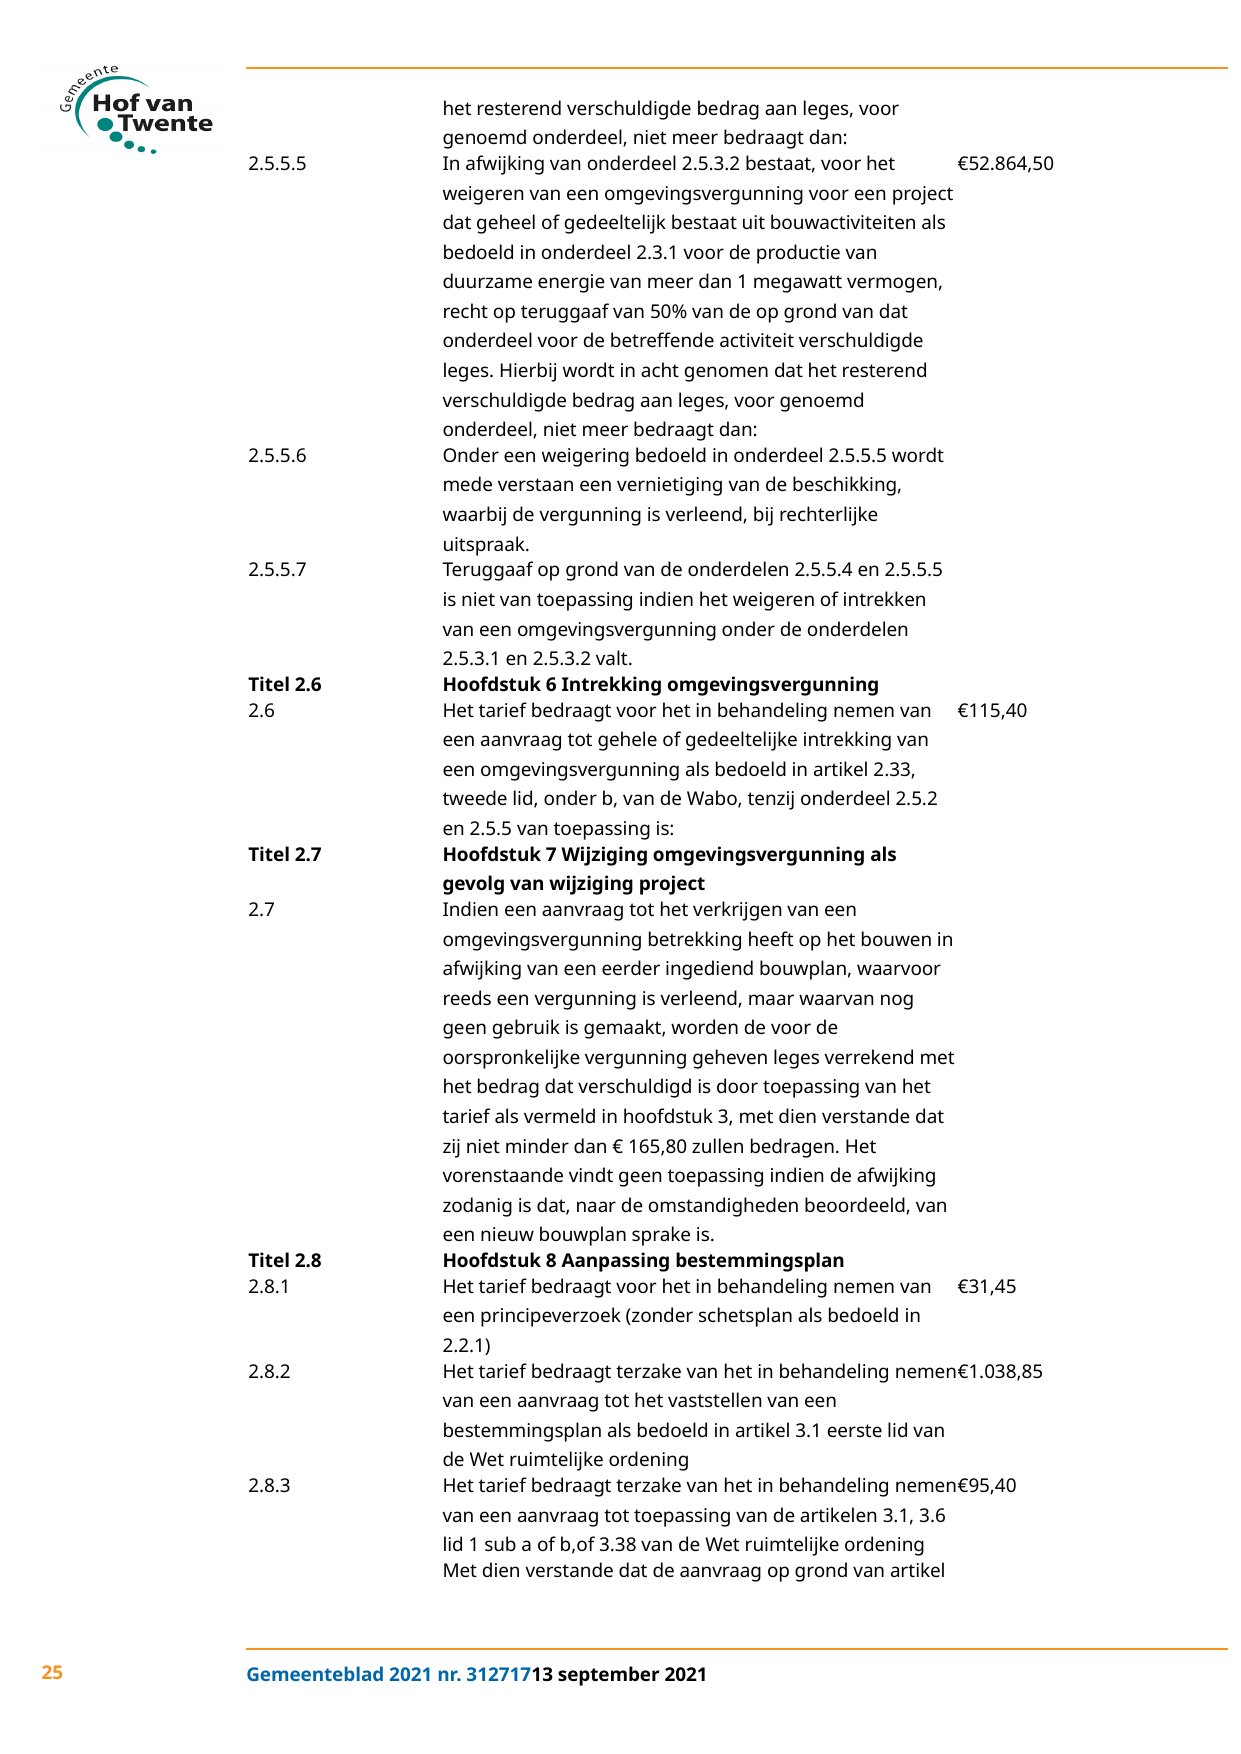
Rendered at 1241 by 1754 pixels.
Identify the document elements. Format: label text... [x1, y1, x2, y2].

table_cell €95,40 [958, 1473, 1152, 1557]
table_cell Onder een weigering bedoeld in onderdeel 2.5.5.5 wordt mede verstaan een vernietiging van de beschikking, waarbij de vergunning is verleend, bij rechterlijke uitspraak. [442, 442, 957, 557]
table_cell 2.5.5.6 [248, 442, 442, 557]
table_cell [958, 671, 1152, 697]
table_cell 2.5.5.5 [248, 150, 442, 442]
table_cell Het tarief bedraagt voor het in behandeling nemen van een aanvraag tot gehele of gedeeltelijke intrekking van een omgevingsvergunning als bedoeld in artikel 2.33, tweede lid, onder b, van de Wabo, tenzij onderdeel 2.5.2 en 2.5.5 van toepassing is: [442, 697, 957, 841]
table_cell €1.038,85 [958, 1358, 1152, 1472]
table_cell €115,40 [958, 697, 1152, 841]
table_cell [958, 896, 1152, 1247]
table_cell [958, 1557, 1152, 1583]
table_cell Teruggaaf op grond van de onderdelen 2.5.5.4 en 2.5.5.5 is niet van toepassing indien het weigeren of intrekken van een omgevingsvergunning onder de onderdelen 2.5.3.1 en 2.5.3.2 valt. [442, 557, 957, 671]
table_cell €31,45 [958, 1273, 1152, 1358]
table_cell [958, 95, 1152, 150]
table_cell het resterend verschuldigde bedrag aan leges, voor genoemd onderdeel, niet meer bedraagt dan: [442, 95, 957, 150]
table_cell [958, 442, 1152, 557]
table_cell Titel 2.8 [248, 1247, 442, 1273]
table_cell 2.8.1 [248, 1273, 442, 1358]
table_cell Titel 2.7 [248, 841, 442, 896]
table_cell [248, 95, 442, 150]
table_cell Titel 2.6 [248, 671, 442, 697]
table_cell 2.7 [248, 896, 442, 1247]
table_cell 2.5.5.7 [248, 557, 442, 671]
table_cell Indien een aanvraag tot het verkrijgen van een omgevingsvergunning betrekking heeft op het bouwen in afwijking van een eerder ingediend bouwplan, waarvoor reeds een vergunning is verleend, maar waarvan nog geen gebruik is gemaakt, worden de voor de oorspronkelijke vergunning geheven leges verrekend met het bedrag dat verschuldigd is door toepassing van het tarief als vermeld in hoofdstuk 3, met dien verstande dat zij niet minder dan € 165,80 zullen bedragen. Het vorenstaande vindt geen toepassing indien de afwijking zodanig is dat, naar de omstandigheden beoordeeld, van een nieuw bouwplan sprake is. [442, 896, 957, 1247]
table_cell [958, 1247, 1152, 1273]
table_cell [958, 557, 1152, 671]
table_cell €52.864,50 [958, 150, 1152, 442]
table_cell Hoofdstuk 8 Aanpassing bestemmingsplan [442, 1247, 957, 1273]
table_cell Hoofdstuk 7 Wijziging omgevingsvergunning als gevolg van wijziging project [442, 841, 957, 896]
table_cell 2.6 [248, 697, 442, 841]
table_cell 2.8.3 [248, 1473, 442, 1557]
table_cell Met dien verstande dat de aanvraag op grond van artikel [442, 1557, 957, 1583]
table_cell Het tarief bedraagt voor het in behandeling nemen van een principeverzoek (zonder schetsplan als bedoeld in 2.2.1) [442, 1273, 957, 1358]
table_cell Het tarief bedraagt terzake van het in behandeling nemen van een aanvraag tot toepassing van de artikelen 3.1, 3.6 lid 1 sub a of b,of 3.38 van de Wet ruimtelijke ordening [442, 1473, 957, 1557]
table_cell [958, 841, 1152, 896]
table_cell Het tarief bedraagt terzake van het in behandeling nemen van een aanvraag tot het vaststellen van een bestemmingsplan als bedoeld in artikel 3.1 eerste lid van de Wet ruimtelijke ordening [442, 1358, 957, 1472]
table_cell 2.8.2 [248, 1358, 442, 1472]
picture [41, 47, 231, 172]
table_cell [248, 1557, 442, 1583]
table_cell In afwijking van onderdeel 2.5.3.2 bestaat, voor het weigeren van een omgevingsvergunning voor een project dat geheel of gedeeltelijk bestaat uit bouwactiviteiten als bedoeld in onderdeel 2.3.1 voor de productie van duurzame energie van meer dan 1 megawatt vermogen, recht op teruggaaf van 50% van de op grond van dat onderdeel voor de betreffende activiteit verschuldigde leges. Hierbij wordt in acht genomen dat het resterend verschuldigde bedrag aan leges, voor genoemd onderdeel, niet meer bedraagt dan: [442, 150, 957, 442]
table_cell Hoofdstuk 6 Intrekking omgevingsvergunning [442, 671, 957, 697]
